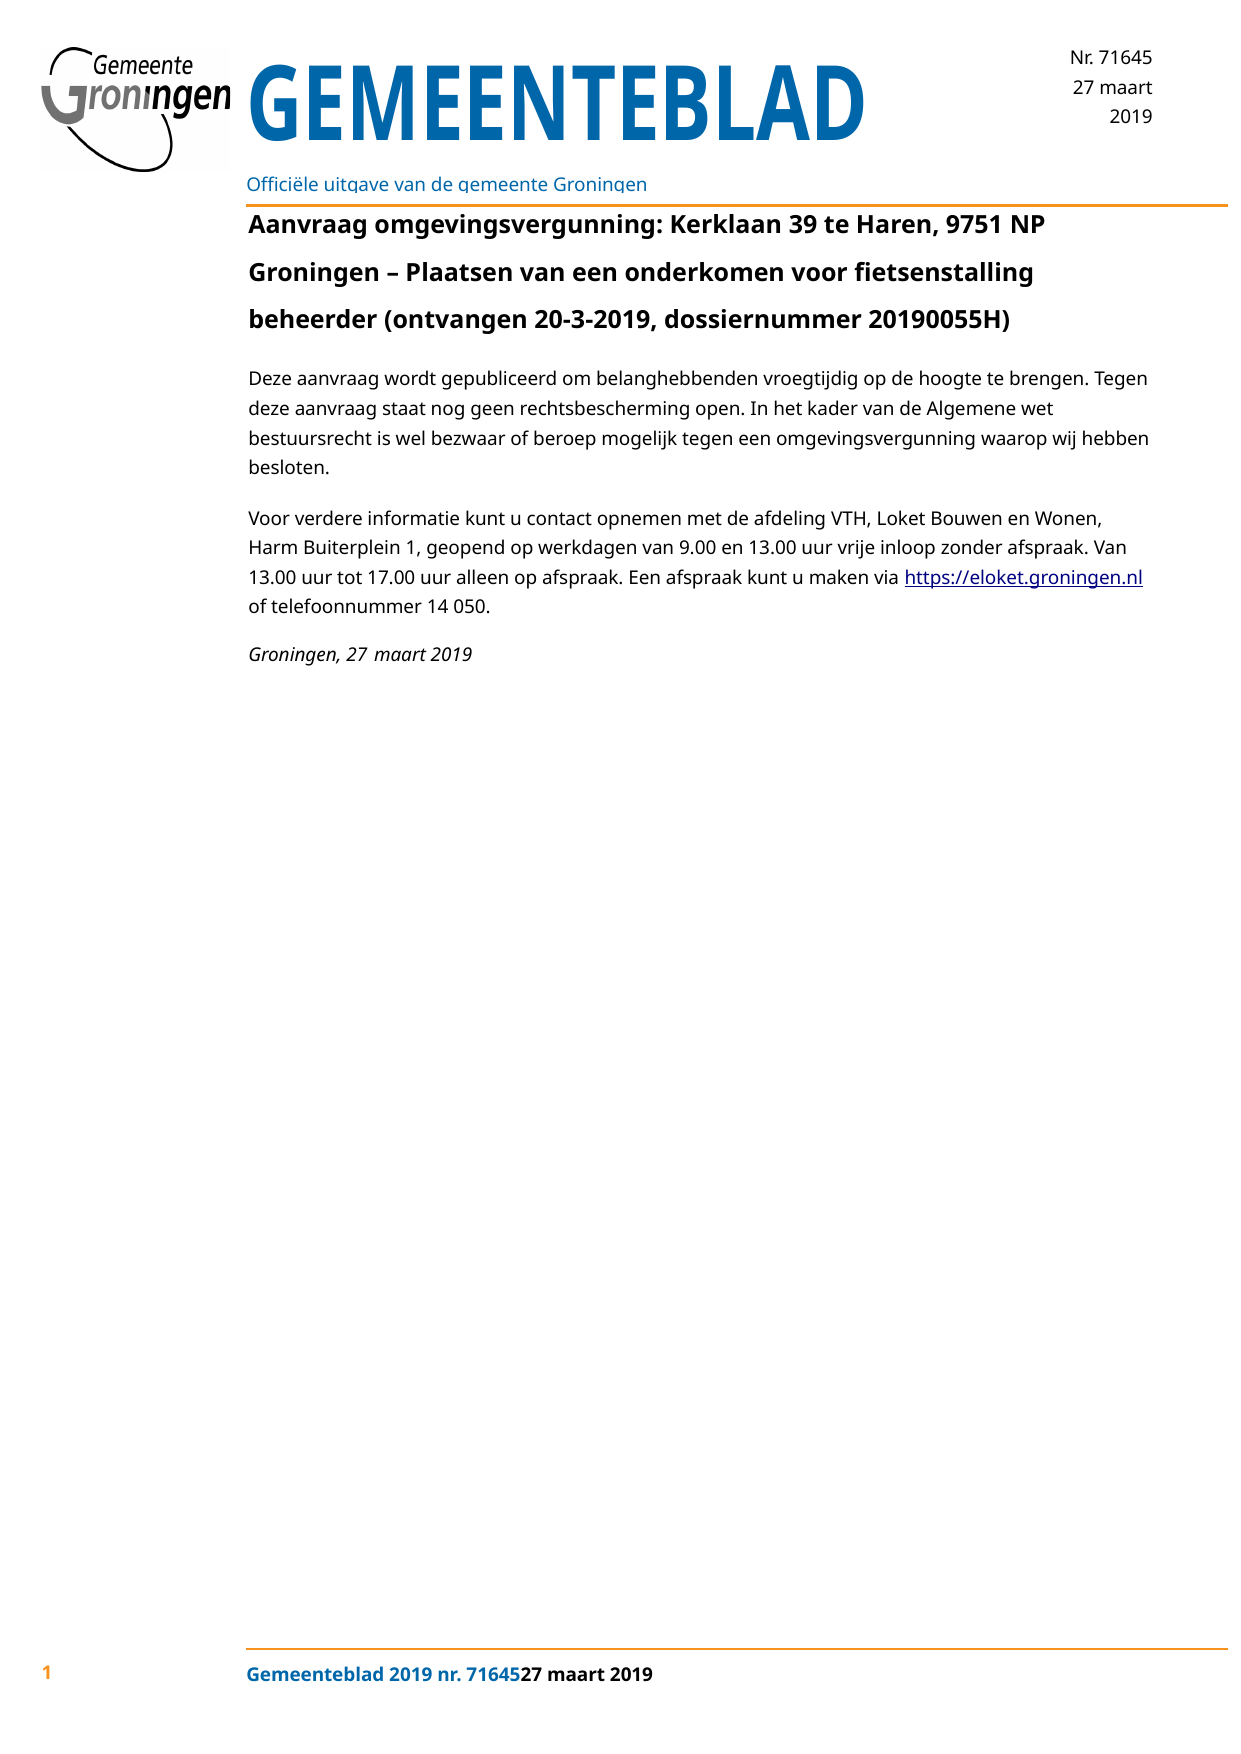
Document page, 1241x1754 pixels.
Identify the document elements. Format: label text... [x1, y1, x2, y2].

text Aanvraag omgevingsvergunning: Kerklaan 39 te Haren, 9751 NP Groningen – Plaatsen van een onderkomen voor fietsenstalling beheerder (ontvangen 20-3-2019, dossiernummer 20190055H) [248, 207, 1152, 336]
text Groningen, 27 maart 2019 [248, 641, 1152, 667]
text Deze aanvraag wordt gepubliceerd om belanghebbenden vroegtijdig op de hoogte te brengen. Tegen deze aanvraag staat nog geen rechtsbescherming open. In het kader van de Algemene wet bestuursrecht is wel bezwaar of beroep mogelijk tegen een omgevingsvergunning waarop wij hebben besloten. [248, 366, 1152, 480]
text Voor verdere informatie kunt u contact opnemen met de afdeling VTH, Loket Bouwen en Wonen, Harm Buiterplein 1, geopend op werkdagen van 9.00 en 13.00 uur vrije inloop zonder afspraak. Van 13.00 uur tot 17.00 uur alleen op afspraak. Een afspraak kunt u maken via https://eloket.groningen.nl of telefoonnummer 14 050. [248, 505, 1152, 619]
picture [41, 47, 231, 172]
